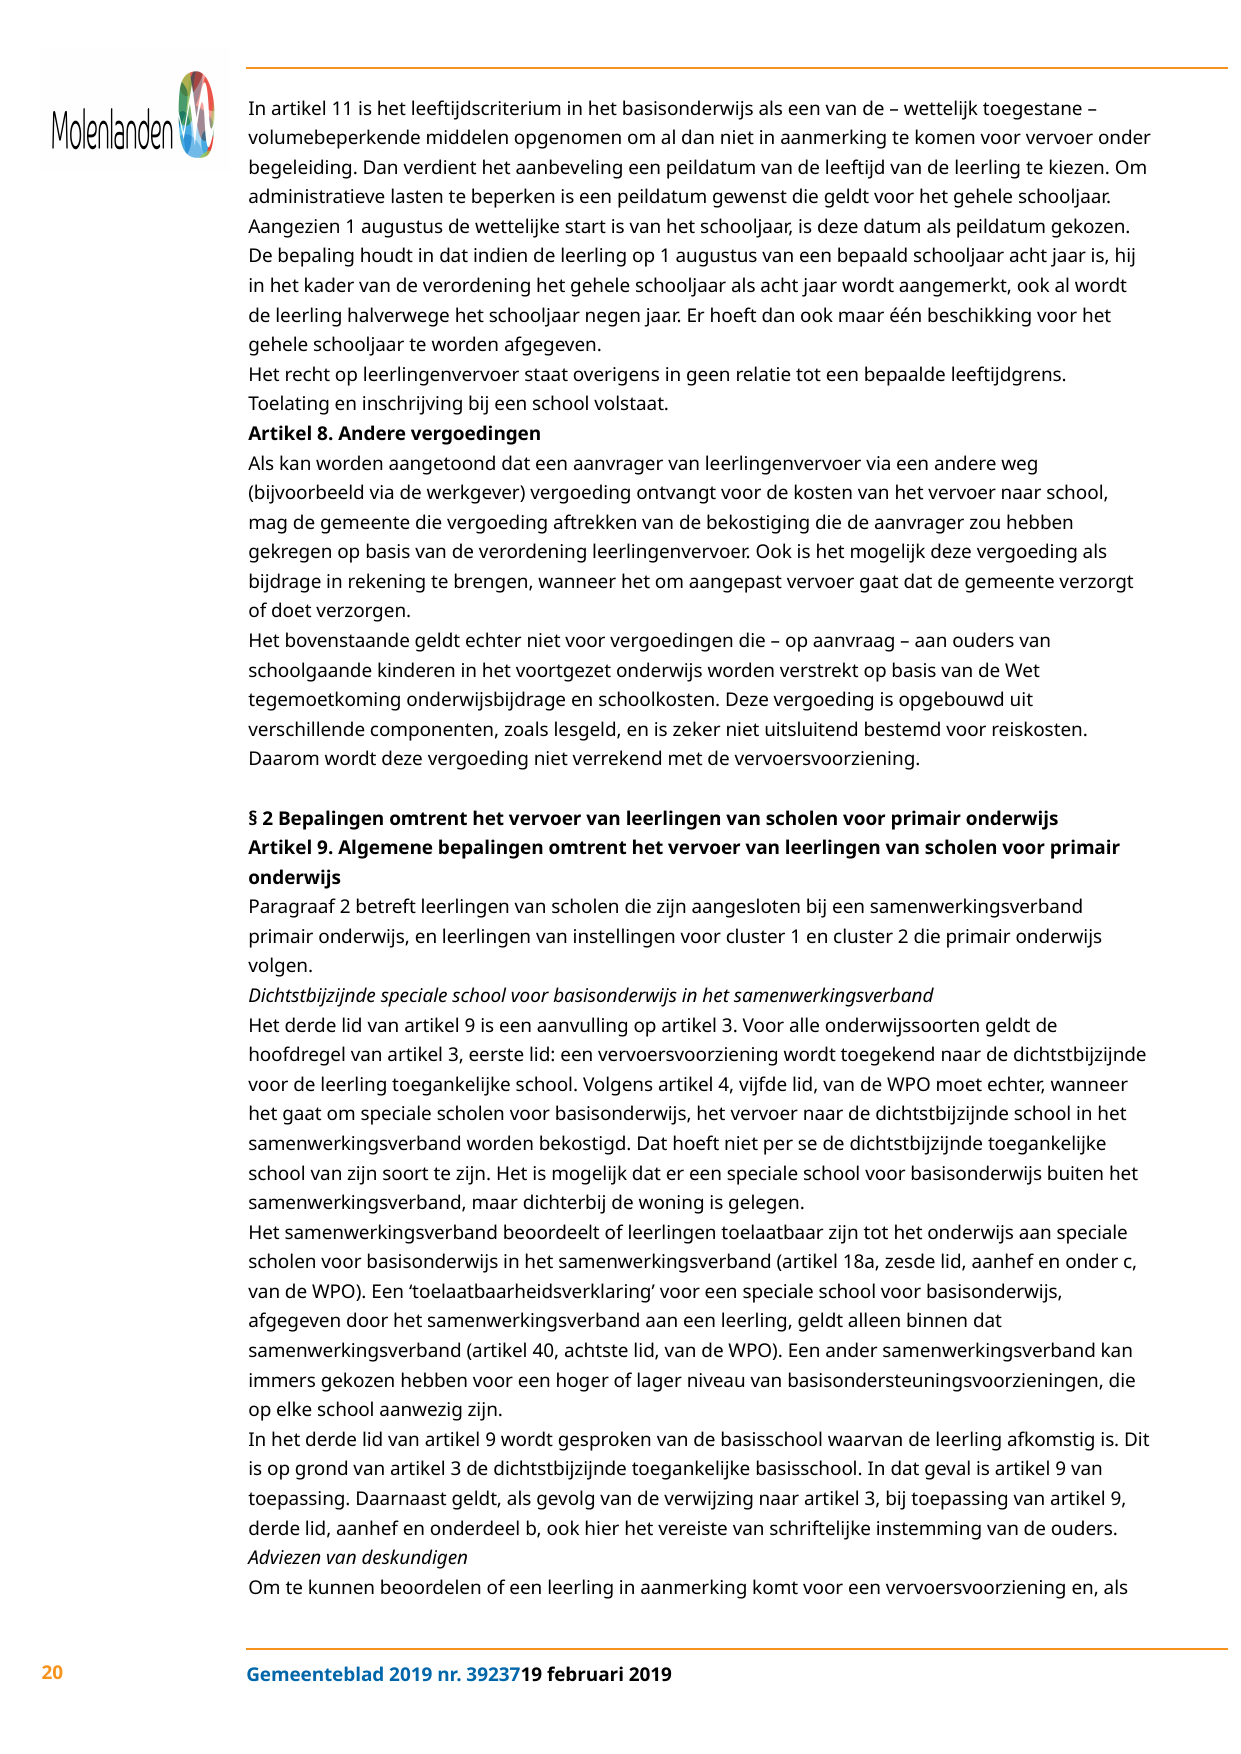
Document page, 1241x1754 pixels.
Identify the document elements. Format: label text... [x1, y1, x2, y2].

text Artikel 9. Algemene bepalingen omtrent het vervoer van leerlingen van scholen voor primair onderwijs [248, 834, 1152, 890]
text Dichtstbijzijnde speciale school voor basisonderwijs in het samenwerkingsverband [248, 982, 1152, 1008]
text Adviezen van deskundigen [248, 1544, 1152, 1570]
text Het samenwerkingsverband beoordeelt of leerlingen toelaatbaar zijn tot het onderwijs aan speciale scholen voor basisonderwijs in het samenwerkingsverband (artikel 18a, zesde lid, aanhef en onder c, van de WPO). Een ‘toelaatbaarheidsverklaring’ voor een speciale school voor basisonderwijs, afgegeven door het samenwerkingsverband aan een leerling, geldt alleen binnen dat samenwerkingsverband (artikel 40, achtste lid, van de WPO). Een ander samenwerkingsverband kan immers gekozen hebben voor een hoger of lager niveau van basisondersteuningsvoorzieningen, die op elke school aanwezig zijn. [248, 1219, 1152, 1422]
text In artikel 11 is het leeftijdscriterium in het basisonderwijs als een van de – wettelijk toegestane – volumebeperkende middelen opgenomen om al dan niet in aanmerking te komen voor vervoer onder begeleiding. Dan verdient het aanbeveling een peildatum van de leeftijd van de leerling te kiezen. Om administratieve lasten te beperken is een peildatum gewenst die geldt voor het gehele schooljaar. Aangezien 1 augustus de wettelijke start is van het schooljaar, is deze datum als peildatum gekozen. [248, 95, 1152, 239]
text Om te kunnen beoordelen of een leerling in aanmerking komt voor een vervoersvoorziening en, als [248, 1574, 1152, 1600]
text Als kan worden aangetoond dat een aanvrager van leerlingenvervoer via een andere weg (bijvoorbeeld via de werkgever) vergoeding ontvangt voor de kosten van het vervoer naar school, mag de gemeente die vergoeding aftrekken van de bekostiging die de aanvrager zou hebben gekregen op basis van de verordening leerlingenvervoer. Ook is het mogelijk deze vergoeding als bijdrage in rekening te brengen, wanneer het om aangepast vervoer gaat dat de gemeente verzorgt of doet verzorgen. [248, 450, 1152, 623]
text Het derde lid van artikel 9 is een aanvulling op artikel 3. Voor alle onderwijssoorten geldt de hoofdregel van artikel 3, eerste lid: een vervoersvoorziening wordt toegekend naar de dichtstbijzijnde voor de leerling toegankelijke school. Volgens artikel 4, vijfde lid, van de WPO moet echter, wanneer het gaat om speciale scholen voor basisonderwijs, het vervoer naar de dichtstbijzijnde school in het samenwerkingsverband worden bekostigd. Dat hoeft niet per se de dichtstbijzijnde toegankelijke school van zijn soort te zijn. Het is mogelijk dat er een speciale school voor basisonderwijs buiten het samenwerkingsverband, maar dichterbij de woning is gelegen. [248, 1012, 1152, 1215]
picture [41, 47, 231, 172]
text § 2 Bepalingen omtrent het vervoer van leerlingen van scholen voor primair onderwijs [248, 805, 1152, 831]
text Artikel 8. Andere vergoedingen [248, 420, 1152, 446]
text Paragraaf 2 betreft leerlingen van scholen die zijn aangesloten bij een samenwerkingsverband primair onderwijs, en leerlingen van instellingen voor cluster 1 en cluster 2 die primair onderwijs volgen. [248, 893, 1152, 978]
text In het derde lid van artikel 9 wordt gesproken van de basisschool waarvan de leerling afkomstig is. Dit is op grond van artikel 3 de dichtstbijzijnde toegankelijke basisschool. In dat geval is artikel 9 van toepassing. Daarnaast geldt, als gevolg van de verwijzing naar artikel 3, bij toepassing van artikel 9, derde lid, aanhef en onderdeel b, ook hier het vereiste van schriftelijke instemming van de ouders. [248, 1426, 1152, 1541]
text Het bovenstaande geldt echter niet voor vergoedingen die – op aanvraag – aan ouders van schoolgaande kinderen in het voortgezet onderwijs worden verstrekt op basis van de Wet tegemoetkoming onderwijsbijdrage en schoolkosten. Deze vergoeding is opgebouwd uit verschillende componenten, zoals lesgeld, en is zeker niet uitsluitend bestemd voor reiskosten. Daarom wordt deze vergoeding niet verrekend met de vervoersvoorziening. [248, 627, 1152, 771]
text Het recht op leerlingenvervoer staat overigens in geen relatie tot een bepaalde leeftijdgrens. Toelating en inschrijving bij een school volstaat. [248, 361, 1152, 416]
text De bepaling houdt in dat indien de leerling op 1 augustus van een bepaald schooljaar acht jaar is, hij in het kader van de verordening het gehele schooljaar als acht jaar wordt aangemerkt, ook al wordt de leerling halverwege het schooljaar negen jaar. Er hoeft dan ook maar één beschikking voor het gehele schooljaar te worden afgegeven. [248, 243, 1152, 357]
